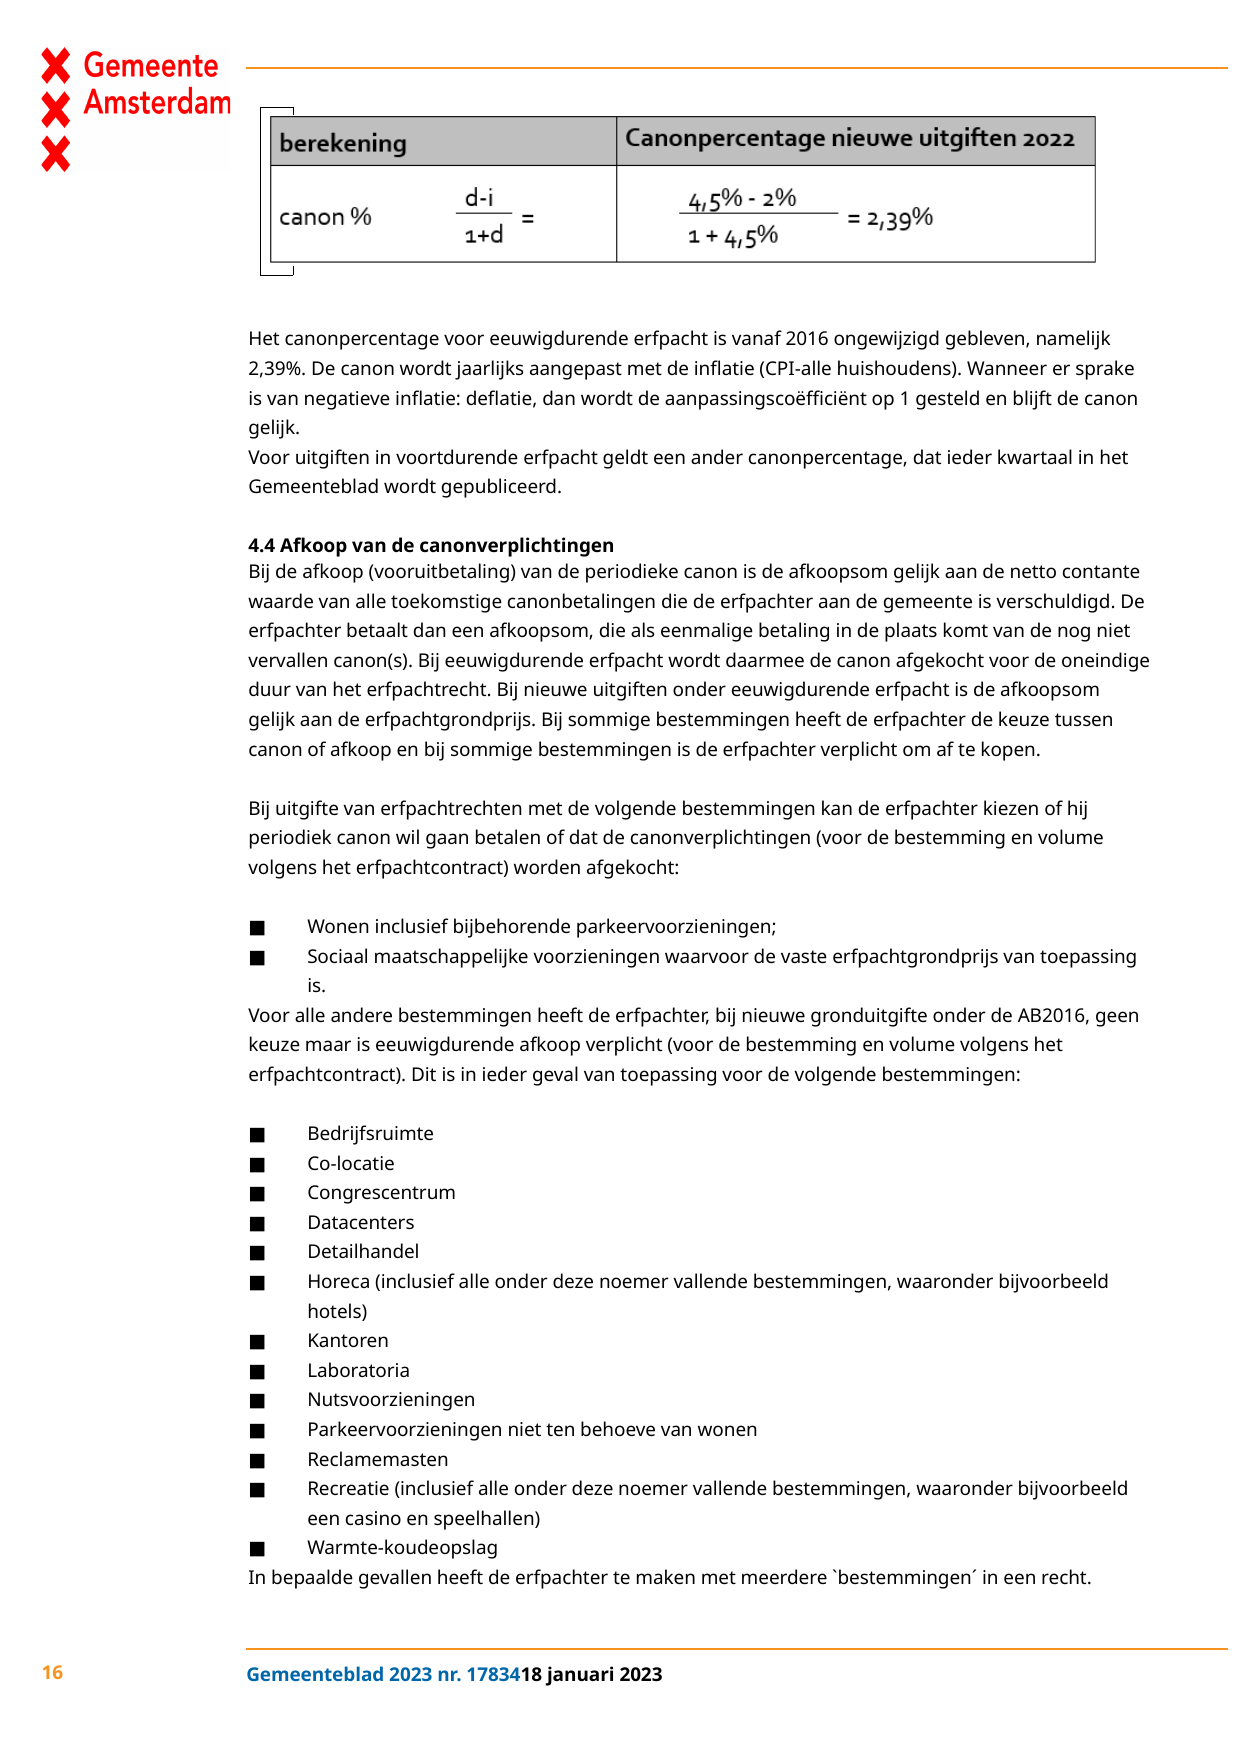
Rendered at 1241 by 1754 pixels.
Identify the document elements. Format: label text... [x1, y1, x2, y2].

list Recreatie (inclusief alle onder deze noemer vallende bestemmingen, waaronder bijvoorbeeld een casino en speelhallen) [248, 1475, 1152, 1531]
list Wonen inclusief bijbehorende parkeervoorzieningen; [248, 913, 1152, 939]
list Parkeervoorzieningen niet ten behoeve van wonen [248, 1416, 1152, 1442]
list Horeca (inclusief alle onder deze noemer vallende bestemmingen, waaronder bijvoorbeeld hotels) [248, 1268, 1152, 1324]
list Sociaal maatschappelijke voorzieningen waarvoor de vaste erfpachtgrondprijs van toepassing is. [248, 943, 1152, 998]
list Kantoren [248, 1327, 1152, 1353]
text Het canonpercentage voor eeuwigdurende erfpacht is vanaf 2016 ongewijzigd gebleven, namelijk 2,39%. De canon wordt jaarlijks aangepast met de inflatie (CPI-alle huishoudens). Wanneer er sprake is van negatieve inflatie: deflatie, dan wordt de aanpassingscoëfficiënt op 1 gesteld en blijft de canon gelijk. [248, 326, 1152, 440]
list Detailhandel [248, 1239, 1152, 1264]
list Nutsvoorzieningen [248, 1387, 1152, 1412]
text 4.4 Afkoop van de canonverplichtingen [248, 533, 1152, 558]
text Voor alle andere bestemmingen heeft de erfpachter, bij nieuwe gronduitgifte onder de AB2016, geen keuze maar is eeuwigdurende afkoop verplicht (voor de bestemming en volume volgens het erfpachtcontract). Dit is in ieder geval van toepassing voor de volgende bestemmingen: [248, 1002, 1152, 1087]
list Co-locatie [248, 1150, 1152, 1176]
list Reclamemasten [248, 1446, 1152, 1472]
list Warmte-koudeopslag [248, 1534, 1152, 1560]
text Voor uitgiften in voortdurende erfpacht geldt een ander canonpercentage, dat ieder kwartaal in het Gemeenteblad wordt gepubliceerd. [248, 444, 1152, 499]
text In bepaalde gevallen heeft de erfpachter te maken met meerdere `bestemmingen´ in een recht. [248, 1564, 1152, 1590]
list Laboratoria [248, 1357, 1152, 1383]
picture [41, 47, 231, 172]
text Bij uitgifte van erfpachtrechten met de volgende bestemmingen kan de erfpachter kiezen of hij periodiek canon wil gaan betalen of dat de canonverplichtingen (voor de bestemming en volume volgens het erfpachtcontract) worden afgekocht: [248, 795, 1152, 880]
picture [268, 115, 1096, 266]
list Datacenters [248, 1209, 1152, 1235]
list Congrescentrum [248, 1179, 1152, 1205]
list Bedrijfsruimte [248, 1120, 1152, 1146]
text Bij de afkoop (vooruitbetaling) van de periodieke canon is de afkoopsom gelijk aan de netto contante waarde van alle toekomstige canonbetalingen die de erfpachter aan de gemeente is verschuldigd. De erfpachter betaalt dan een afkoopsom, die als eenmalige betaling in de plaats komt van de nog niet vervallen canon(s). Bij eeuwigdurende erfpacht wordt daarmee de canon afgekocht voor de oneindige duur van het erfpachtrecht. Bij nieuwe uitgiften onder eeuwigdurende erfpacht is de afkoopsom gelijk aan de erfpachtgrondprijs. Bij sommige bestemmingen heeft de erfpachter de keuze tussen canon of afkoop en bij sommige bestemmingen is de erfpachter verplicht om af te kopen. [248, 558, 1152, 762]
